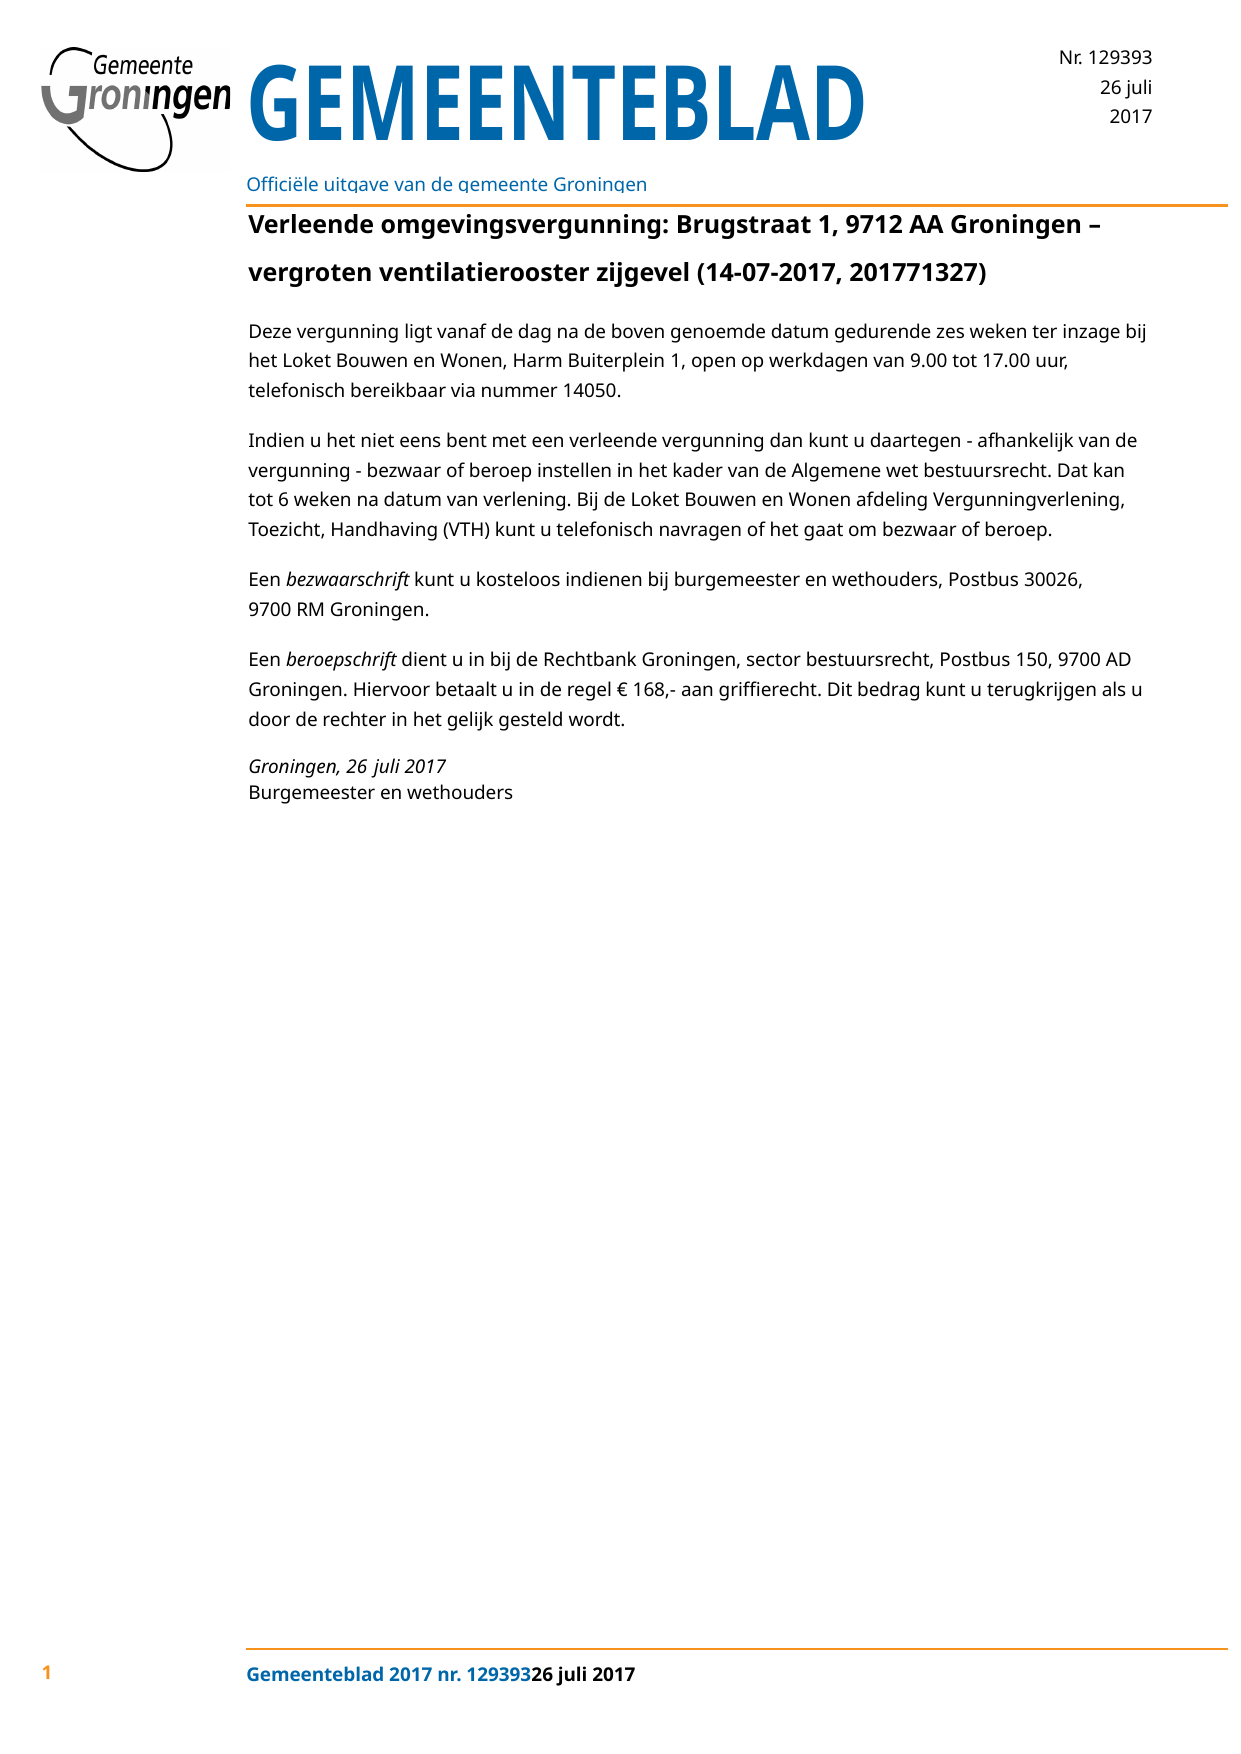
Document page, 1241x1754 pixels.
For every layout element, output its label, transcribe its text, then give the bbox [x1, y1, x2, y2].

text Burgemeester en wethouders [248, 779, 1152, 805]
picture [41, 47, 231, 172]
text Groningen, 26 juli 2017 [248, 754, 1152, 779]
text Deze vergunning ligt vanaf de dag na de boven genoemde datum gedurende zes weken ter inzage bij het Loket Bouwen en Wonen, Harm Buiterplein 1, open op werkdagen van 9.00 tot 17.00 uur, telefonisch bereikbaar via nummer 14050. [248, 318, 1152, 403]
text Een bezwaarschrift kunt u kosteloos indienen bij burgemeester en wethouders, Postbus 30026, 9700 RM Groningen. [248, 567, 1152, 622]
text Een beroepschrift dient u in bij de Rechtbank Groningen, sector bestuursrecht, Postbus 150, 9700 AD Groningen. Hiervoor betaalt u in de regel € 168,- aan griffierecht. Dit bedrag kunt u terugkrijgen als u door de rechter in het gelijk gesteld wordt. [248, 647, 1152, 732]
text Indien u het niet eens bent met een verleende vergunning dan kunt u daartegen - afhankelijk van de vergunning - bezwaar of beroep instellen in het kader van de Algemene wet bestuursrecht. Dat kan tot 6 weken na datum van verlening. Bij de Loket Bouwen en Wonen afdeling Vergunningverlening, Toezicht, Handhaving (VTH) kunt u telefonisch navragen of het gaat om bezwaar of beroep. [248, 427, 1152, 542]
text Verleende omgevingsvergunning: Brugstraat 1, 9712 AA Groningen – vergroten ventilatierooster zijgevel (14-07-2017, 201771327) [248, 207, 1152, 288]
